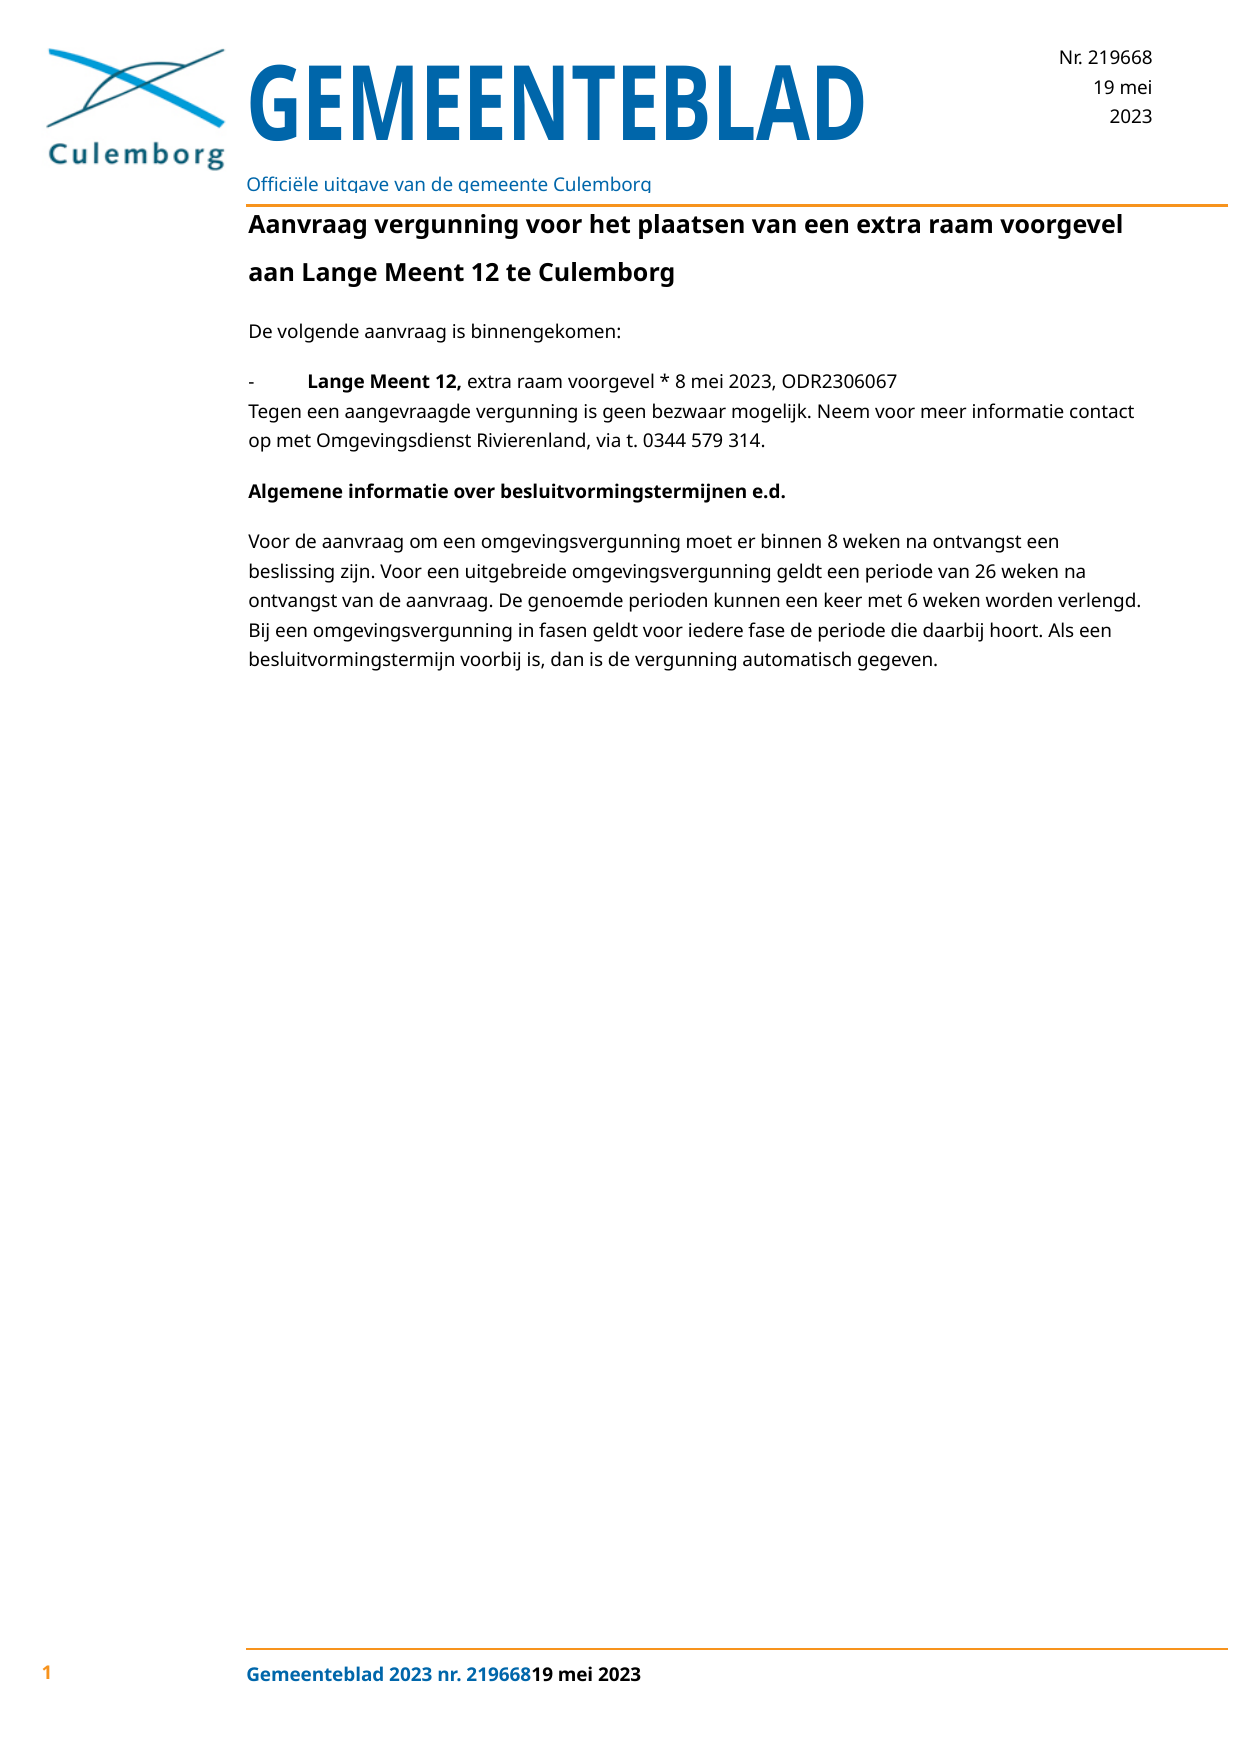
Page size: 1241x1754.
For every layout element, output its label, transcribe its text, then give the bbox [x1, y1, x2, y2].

text De volgende aanvraag is binnengekomen: [248, 318, 1152, 344]
picture [41, 47, 231, 172]
text Algemene informatie over besluitvormingstermijnen e.d. [248, 478, 1152, 504]
text Voor de aanvraag om een omgevingsvergunning moet er binnen 8 weken na ontvangst een beslissing zijn. Voor een uitgebreide omgevingsvergunning geldt een periode van 26 weken na ontvangst van de aanvraag. De genoemde perioden kunnen een keer met 6 weken worden verlengd. Bij een omgevingsvergunning in fasen geldt voor iedere fase de periode die daarbij hoort. Als een besluitvormingstermijn voorbij is, dan is de vergunning automatisch gegeven. [248, 528, 1152, 672]
text Tegen een aangevraagde vergunning is geen bezwaar mogelijk. Neem voor meer informatie contact op met Omgevingsdienst Rivierenland, via t. 0344 579 314. [248, 398, 1152, 453]
list Lange Meent 12, extra raam voorgevel * 8 mei 2023, ODR2306067 [248, 368, 1152, 394]
text Aanvraag vergunning voor het plaatsen van een extra raam voorgevel aan Lange Meent 12 te Culemborg [248, 207, 1152, 288]
